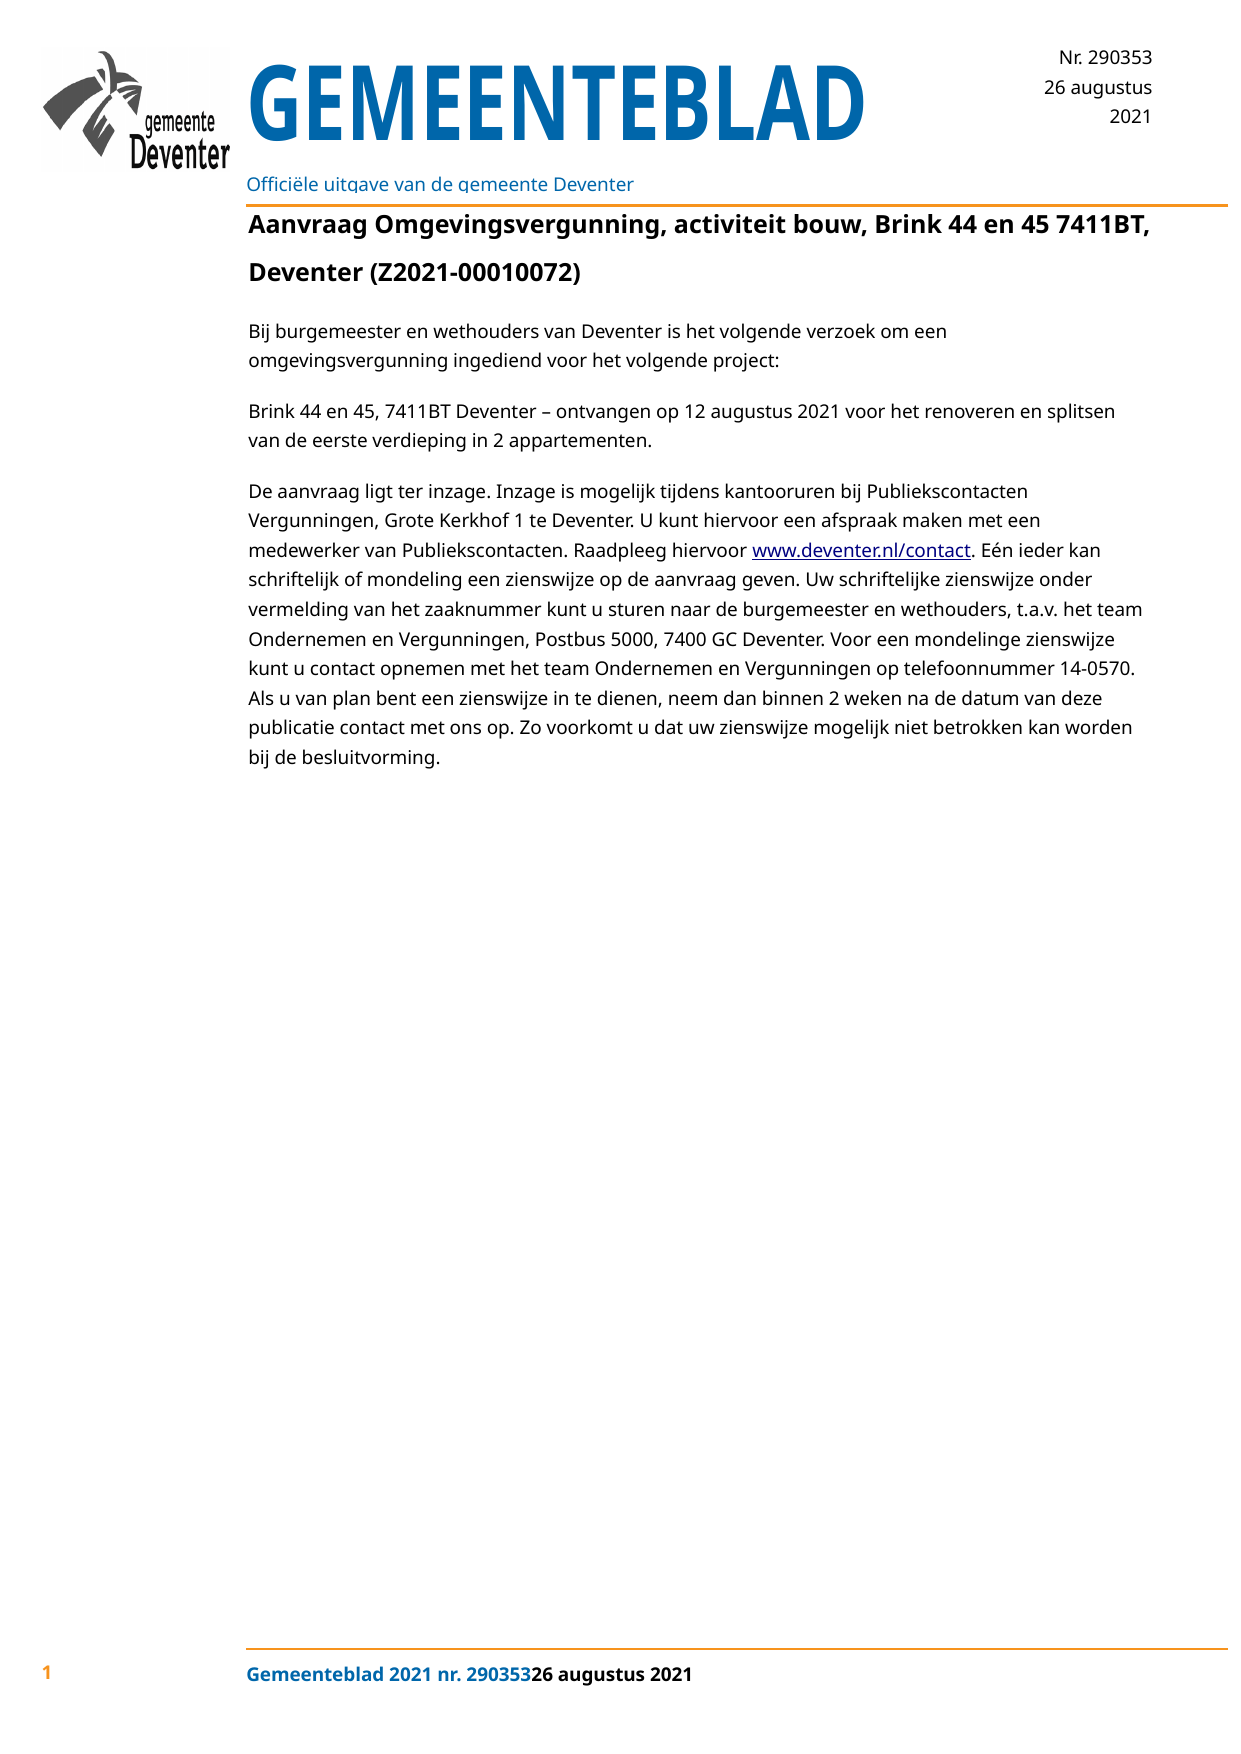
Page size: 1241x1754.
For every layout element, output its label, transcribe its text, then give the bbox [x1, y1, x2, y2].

text Bij burgemeester en wethouders van Deventer is het volgende verzoek om een omgevingsvergunning ingediend voor het volgende project: [248, 318, 1152, 373]
text De aanvraag ligt ter inzage. Inzage is mogelijk tijdens kantooruren bij Publiekscontacten Vergunningen, Grote Kerkhof 1 te Deventer. U kunt hiervoor een afspraak maken met een medewerker van Publiekscontacten. Raadpleeg hiervoor www.deventer.nl/contact. Eén ieder kan schriftelijk of mondeling een zienswijze op de aanvraag geven. Uw schriftelijke zienswijze onder vermelding van het zaaknummer kunt u sturen naar de burgemeester en wethouders, t.a.v. het team Ondernemen en Vergunningen, Postbus 5000, 7400 GC Deventer. Voor een mondelinge zienswijze kunt u contact opnemen met het team Ondernemen en Vergunningen op telefoonnummer 14-0570. Als u van plan bent een zienswijze in te dienen, neem dan binnen 2 weken na de datum van deze publicatie contact met ons op. Zo voorkomt u dat uw zienswijze mogelijk niet betrokken kan worden bij de besluitvorming. [248, 478, 1152, 770]
picture [41, 47, 231, 172]
text Brink 44 en 45, 7411BT Deventer – ontvangen op 12 augustus 2021 voor het renoveren en splitsen van de eerste verdieping in 2 appartementen. [248, 398, 1152, 453]
text Aanvraag Omgevingsvergunning, activiteit bouw, Brink 44 en 45 7411BT, Deventer (Z2021-00010072) [248, 207, 1152, 288]
